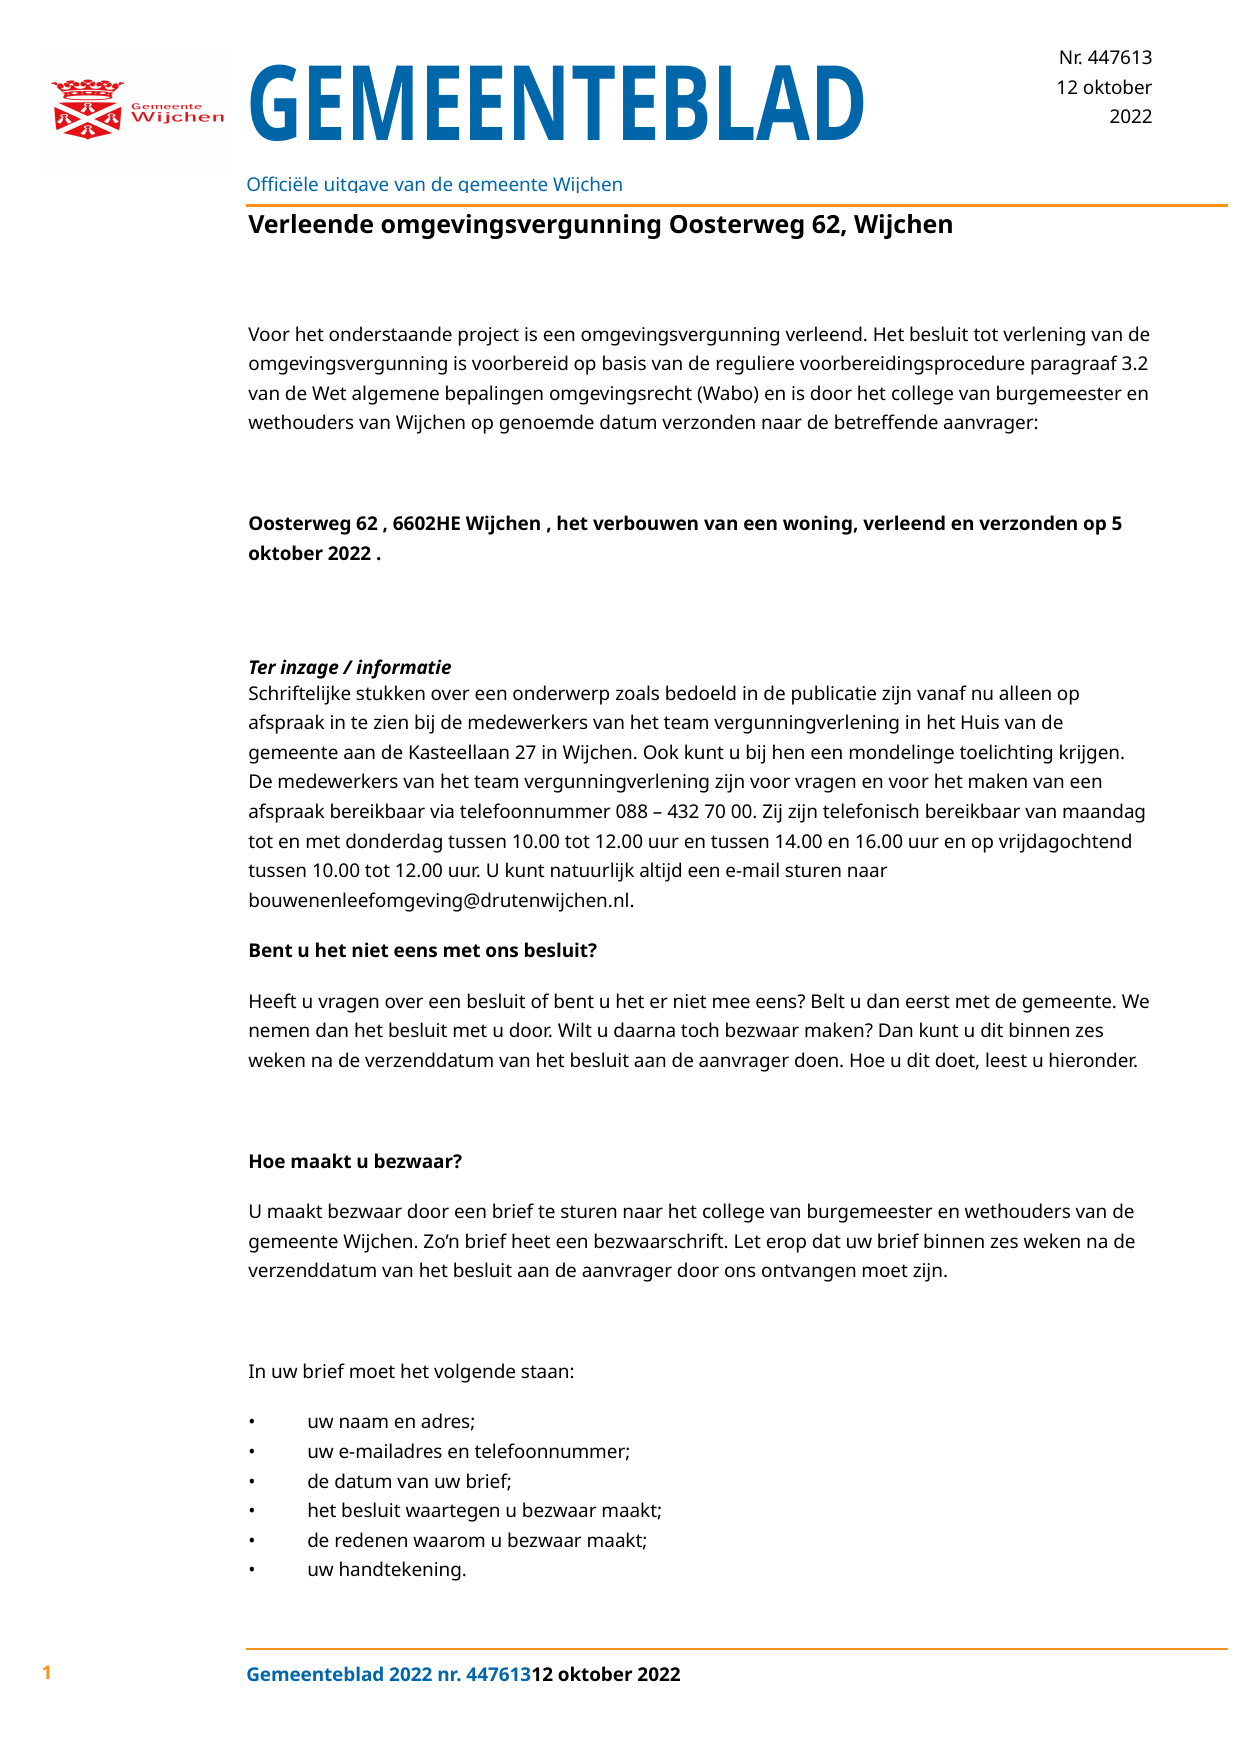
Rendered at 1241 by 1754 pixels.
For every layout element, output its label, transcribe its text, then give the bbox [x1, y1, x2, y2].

text Oosterweg 62 , 6602HE Wijchen , het verbouwen van een woning, verleend en verzonden op 5 oktober 2022 . [248, 510, 1152, 566]
text In uw brief moet het volgende staan: [248, 1358, 1152, 1384]
text Ter inzage / informatie [248, 654, 1152, 680]
list uw handtekening. [248, 1557, 1152, 1582]
text Hoe maakt u bezwaar? [248, 1148, 1152, 1174]
list uw e-mailadres en telefoonnummer; [248, 1438, 1152, 1464]
text Heeft u vragen over een besluit of bent u het er niet mee eens? Belt u dan eerst met de gemeente. We nemen dan het besluit met u door. Wilt u daarna toch bezwaar maken? Dan kunt u dit binnen zes weken na de verzenddatum van het besluit aan de aanvrager doen. Hoe u dit doet, leest u hieronder. [248, 988, 1152, 1073]
text Bent u het niet eens met ons besluit? [248, 937, 1152, 963]
picture [41, 47, 231, 172]
list het besluit waartegen u bezwaar maakt; [248, 1497, 1152, 1523]
list de datum van uw brief; [248, 1468, 1152, 1494]
text U maakt bezwaar door een brief te sturen naar het college van burgemeester en wethouders van de gemeente Wijchen. Zo’n brief heet een bezwaarschrift. Let erop dat uw brief binnen zes weken na de verzenddatum van het besluit aan de aanvrager door ons ontvangen moet zijn. [248, 1198, 1152, 1283]
text Schriftelijke stukken over een onderwerp zoals bedoeld in de publicatie zijn vanaf nu alleen op afspraak in te zien bij de medewerkers van het team vergunningverlening in het Huis van de gemeente aan de Kasteellaan 27 in Wijchen. Ook kunt u bij hen een mondelinge toelichting krijgen. De medewerkers van het team vergunningverlening zijn voor vragen en voor het maken van een afspraak bereikbaar via telefoonnummer 088 – 432 70 00. Zij zijn telefonisch bereikbaar van maandag tot en met donderdag tussen 10.00 tot 12.00 uur en tussen 14.00 en 16.00 uur en op vrijdagochtend tussen 10.00 tot 12.00 uur. U kunt natuurlijk altijd een e-mail sturen naar bouwenenleefomgeving@drutenwijchen.nl. [248, 680, 1152, 913]
list de redenen waarom u bezwaar maakt; [248, 1527, 1152, 1553]
text Verleende omgevingsvergunning Oosterweg 62, Wijchen [248, 207, 1152, 241]
list uw naam en adres; [248, 1409, 1152, 1434]
text Voor het onderstaande project is een omgevingsvergunning verleend. Het besluit tot verlening van de omgevingsvergunning is voorbereid op basis van de reguliere voorbereidingsprocedure paragraaf 3.2 van de Wet algemene bepalingen omgevingsrecht (Wabo) en is door het college van burgemeester en wethouders van Wijchen op genoemde datum verzonden naar de betreffende aanvrager: [248, 321, 1152, 435]
